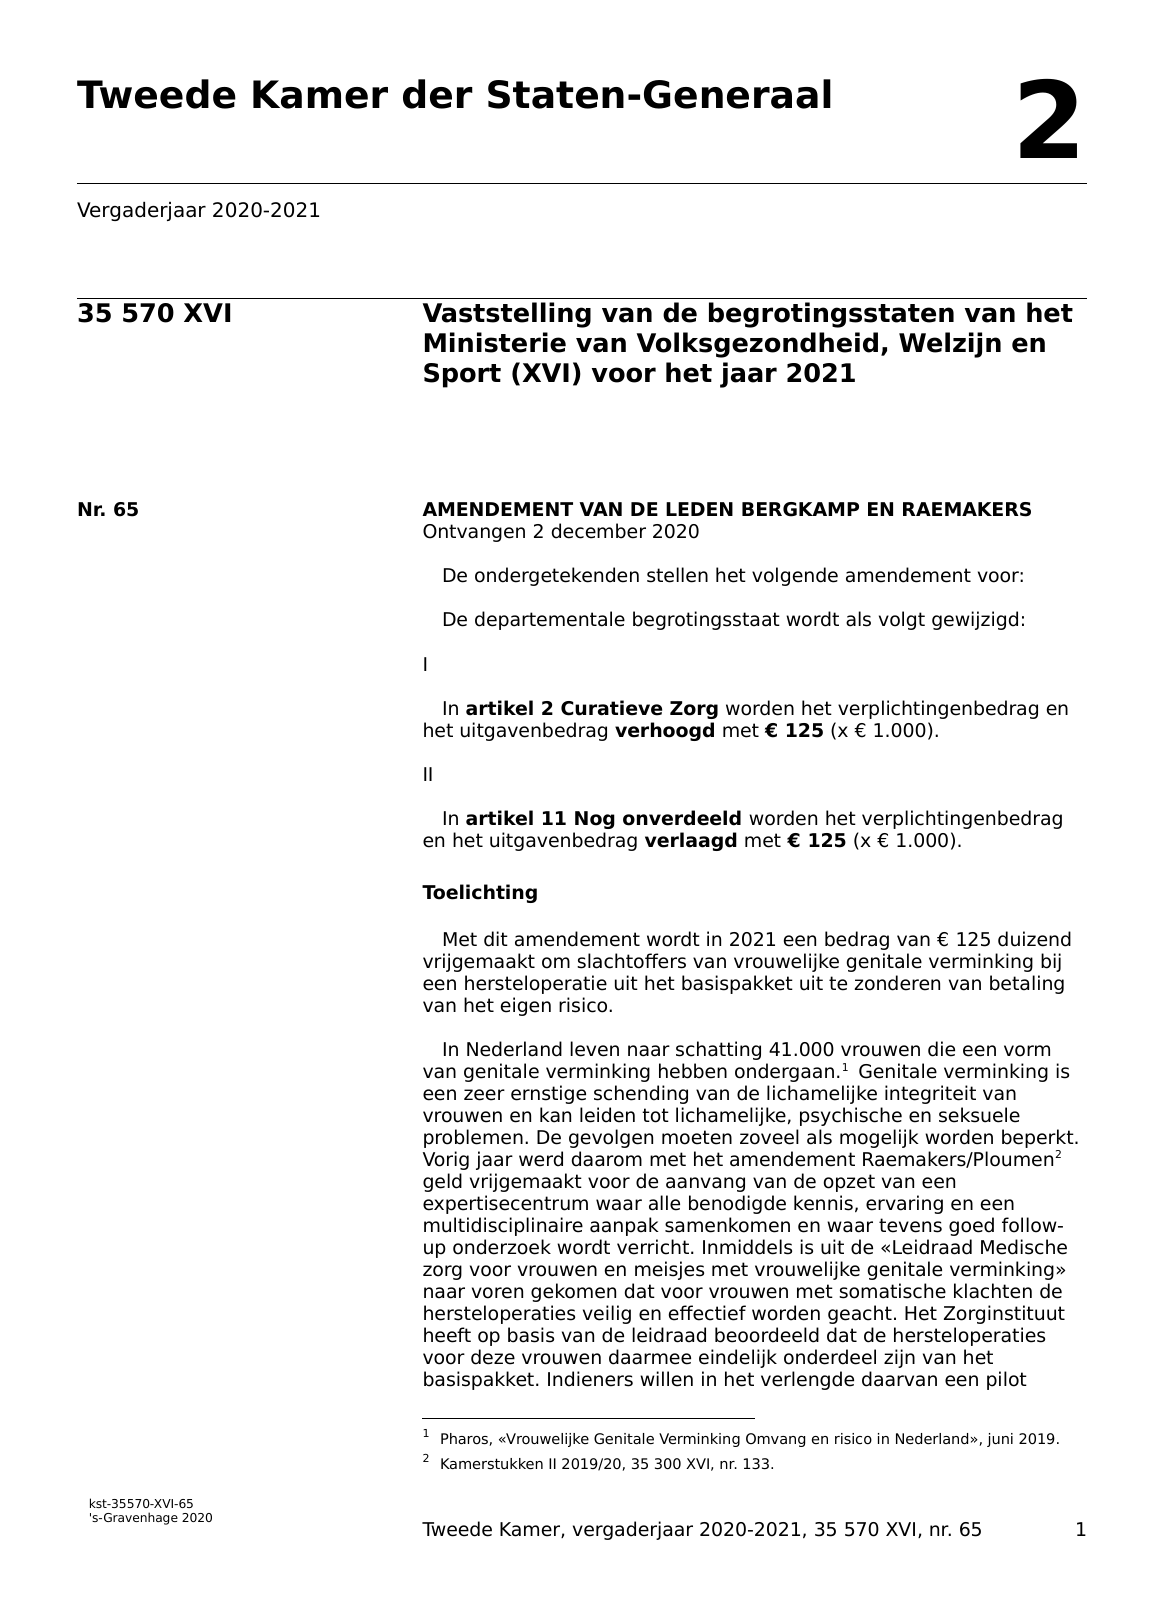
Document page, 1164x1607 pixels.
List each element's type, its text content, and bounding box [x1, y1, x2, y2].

text In artikel 2 Curatieve Zorg worden het verplichtingenbedrag en het uitgavenbedrag verhoogd met € 125 (x € 1.000). [422, 698, 1087, 742]
text De departementale begrotingsstaat wordt als volgt gewijzigd: [422, 609, 1087, 631]
table_header Tweede Kamer der Staten-Generaal [77, 59, 886, 183]
text II [422, 764, 1087, 786]
text Pharos, «Vrouwelijke Genitale Verminking Omvang en risico in Nederland», juni 2019. [422, 1427, 1087, 1449]
text Kamerstukken II 2019/20, 35 300 XVI, nr. 133. [422, 1452, 1087, 1474]
text De ondergetekenden stellen het volgende amendement voor: [422, 565, 1087, 587]
table_header 2 [886, 59, 1087, 183]
text Met dit amendement wordt in 2021 een bedrag van € 125 duizend vrijgemaakt om slachtoffers van vrouwelijke genitale verminking bij een hersteloperatie uit het basispakket uit te zonderen van betaling van het eigen risico. [422, 929, 1087, 1017]
text kst-35570-XVI-65 [88, 1497, 323, 1511]
text I [422, 653, 1087, 676]
subtitle Toelichting [422, 882, 1087, 904]
text 's-Gravenhage 2020 [88, 1511, 323, 1525]
subtitle Nr. 65 AMENDEMENT VAN DE LEDEN BERGKAMP EN RAEMAKERS [77, 499, 1087, 521]
text Ontvangen 2 december 2020 [422, 521, 1087, 543]
text In artikel 11 Nog onverdeeld worden het verplichtingenbedrag en het uitgavenbedrag verlaagd met € 125 (x € 1.000). [422, 808, 1087, 852]
table_cell Vergaderjaar 2020-2021 [77, 184, 1087, 298]
text In Nederland leven naar schatting 41.000 vrouwen die een vorm van genitale verminking hebben ondergaan. Genitale verminking is een zeer ernstige schending van de lichamelijke integriteit van vrouwen en kan leiden tot lichamelijke, psychische en seksuele problemen. De gevolgen moeten zoveel als mogelijk worden beperkt. Vorig jaar werd daarom met het amendement Raemakers/Ploumen geld vrijgemaakt voor de aanvang van de opzet van een expertisecentrum waar alle benodigde kennis, ervaring en een multidisciplinaire aanpak samenkomen en waar tevens goed follow-up onderzoek wordt verricht. Inmiddels is uit de «Leidraad Medische zorg voor vrouwen en meisjes met vrouwelijke genitale verminking» naar voren gekomen dat voor vrouwen met somatische klachten de hersteloperaties veilig en effectief worden geacht. Het Zorginstituut heeft op basis van de leidraad beoordeeld dat de hersteloperaties voor deze vrouwen daarmee eindelijk onderdeel zijn van het basispakket. Indieners willen in het verlengde daarvan een pilot [422, 1039, 1087, 1391]
subtitle 35 570 XVI Vaststelling van de begrotingsstaten van het Ministerie van Volksgezondheid, Welzijn en Sport (XVI) voor het jaar 2021 [77, 299, 1087, 388]
